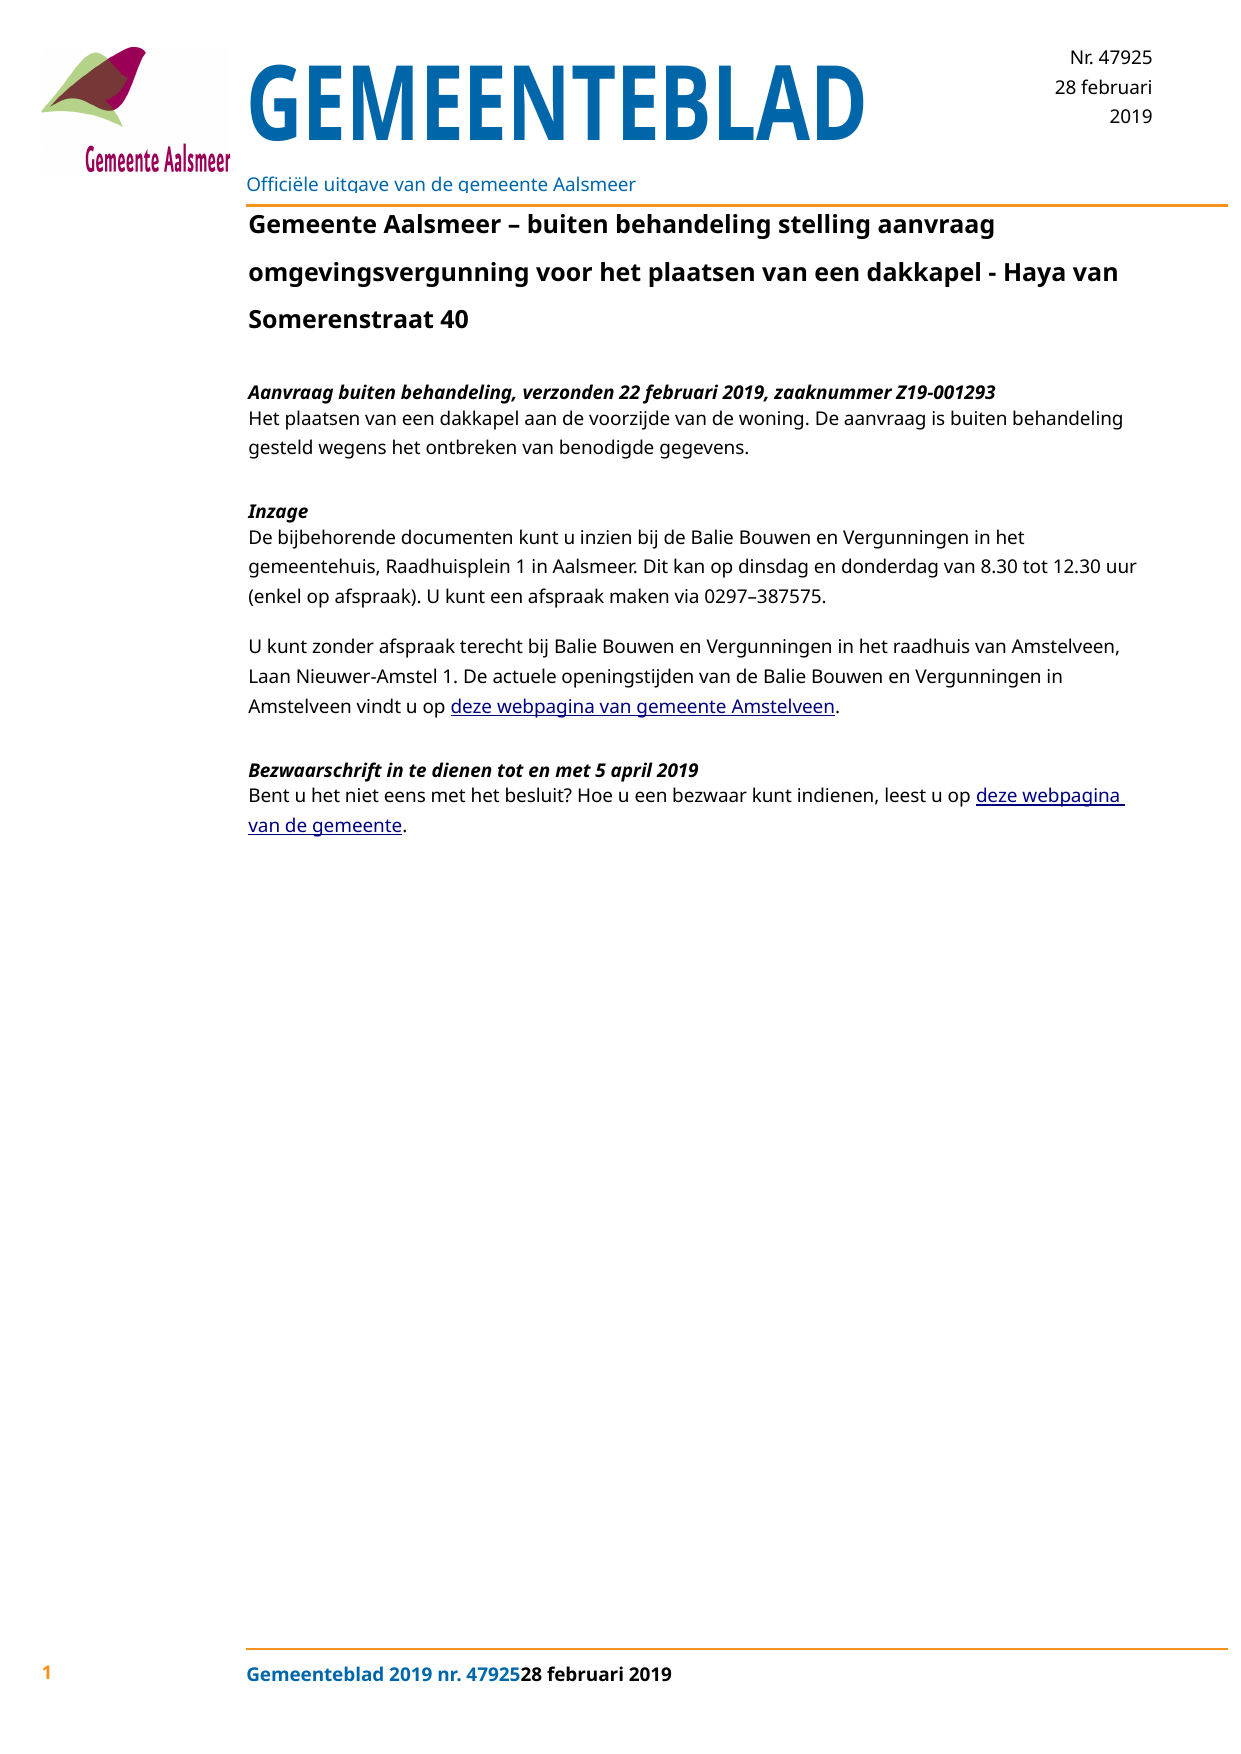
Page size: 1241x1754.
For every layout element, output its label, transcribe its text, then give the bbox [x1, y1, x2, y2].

text U kunt zonder afspraak terecht bij Balie Bouwen en Vergunningen in het raadhuis van Amstelveen, Laan Nieuwer-Amstel 1. De actuele openingstijden van de Balie Bouwen en Vergunningen in Amstelveen vindt u op deze webpagina van gemeente Amstelveen. [248, 634, 1152, 718]
text Het plaatsen van een dakkapel aan de voorzijde van de woning. De aanvraag is buiten behandeling gesteld wegens het ontbreken van benodigde gegevens. [248, 405, 1152, 460]
text Inzage [248, 498, 1152, 524]
text De bijbehorende documenten kunt u inzien bij de Balie Bouwen en Vergunningen in het gemeentehuis, Raadhuisplein 1 in Aalsmeer. Dit kan op dinsdag en donderdag van 8.30 tot 12.30 uur (enkel op afspraak). U kunt een afspraak maken via 0297–387575. [248, 524, 1152, 609]
text Aanvraag buiten behandeling, verzonden 22 februari 2019, zaaknummer Z19-001293 [248, 379, 1152, 405]
text Gemeente Aalsmeer – buiten behandeling stelling aanvraag omgevingsvergunning voor het plaatsen van een dakkapel - Haya van Somerenstraat 40 [248, 207, 1152, 336]
picture [41, 47, 231, 172]
text Bent u het niet eens met het besluit? Hoe u een bezwaar kunt indienen, leest u op deze webpagina van de gemeente. [248, 782, 1152, 838]
text Bezwaarschrift in te dienen tot en met 5 april 2019 [248, 757, 1152, 782]
